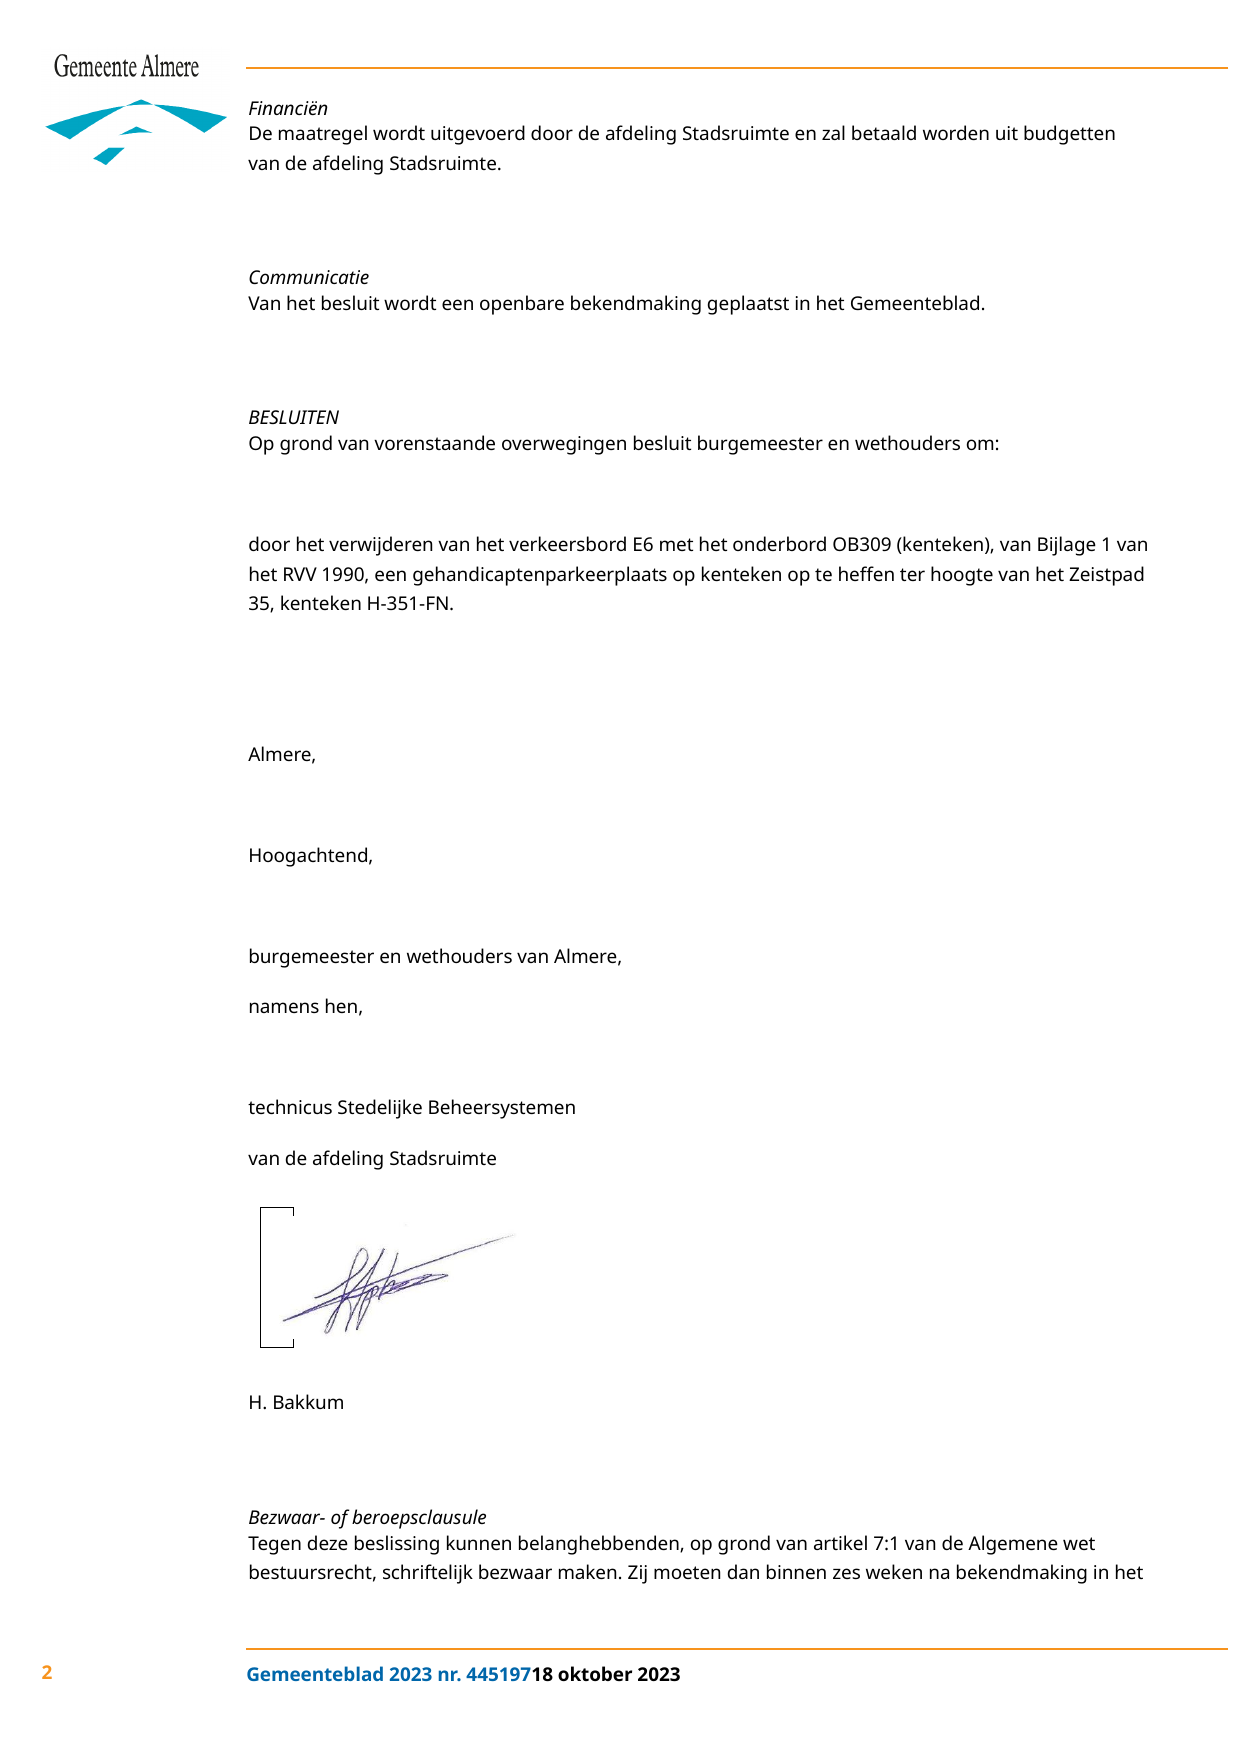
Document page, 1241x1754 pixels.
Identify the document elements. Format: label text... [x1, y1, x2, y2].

text H. Bakkum [248, 1389, 1152, 1415]
picture [41, 47, 231, 172]
text BESLUITEN [248, 404, 1152, 430]
text burgemeester en wethouders van Almere, [248, 943, 1152, 969]
text namens hen, [248, 994, 1152, 1019]
text De maatregel wordt uitgevoerd door de afdeling Stadsruimte en zal betaald worden uit budgetten van de afdeling Stadsruimte. [248, 121, 1152, 176]
text Van het besluit wordt een openbare bekendmaking geplaatst in het Gemeenteblad. [248, 290, 1152, 316]
text Hoogachtend, [248, 842, 1152, 868]
text Almere, [248, 742, 1152, 767]
text technicus Stedelijke Beheersystemen [248, 1094, 1152, 1120]
text van de afdeling Stadsruimte [248, 1145, 1152, 1171]
text Tegen deze beslissing kunnen belanghebbenden, op grond van artikel 7:1 van de Algemene wet bestuursrecht, schriftelijk bezwaar maken. Zij moeten dan binnen zes weken na bekendmaking in het [248, 1530, 1152, 1585]
text Communicatie [248, 264, 1152, 290]
picture [268, 1216, 521, 1339]
text Op grond van vorenstaande overwegingen besluit burgemeester en wethouders om: [248, 430, 1152, 456]
text Bezwaar- of beroepsclausule [248, 1504, 1152, 1530]
text door het verwijderen van het verkeersbord E6 met het onderbord OB309 (kenteken), van Bijlage 1 van het RVV 1990, een gehandicaptenparkeerplaats op kenteken op te heffen ter hoogte van het Zeistpad 35, kenteken H-351-FN. [248, 531, 1152, 616]
text Financiën [248, 95, 1152, 121]
